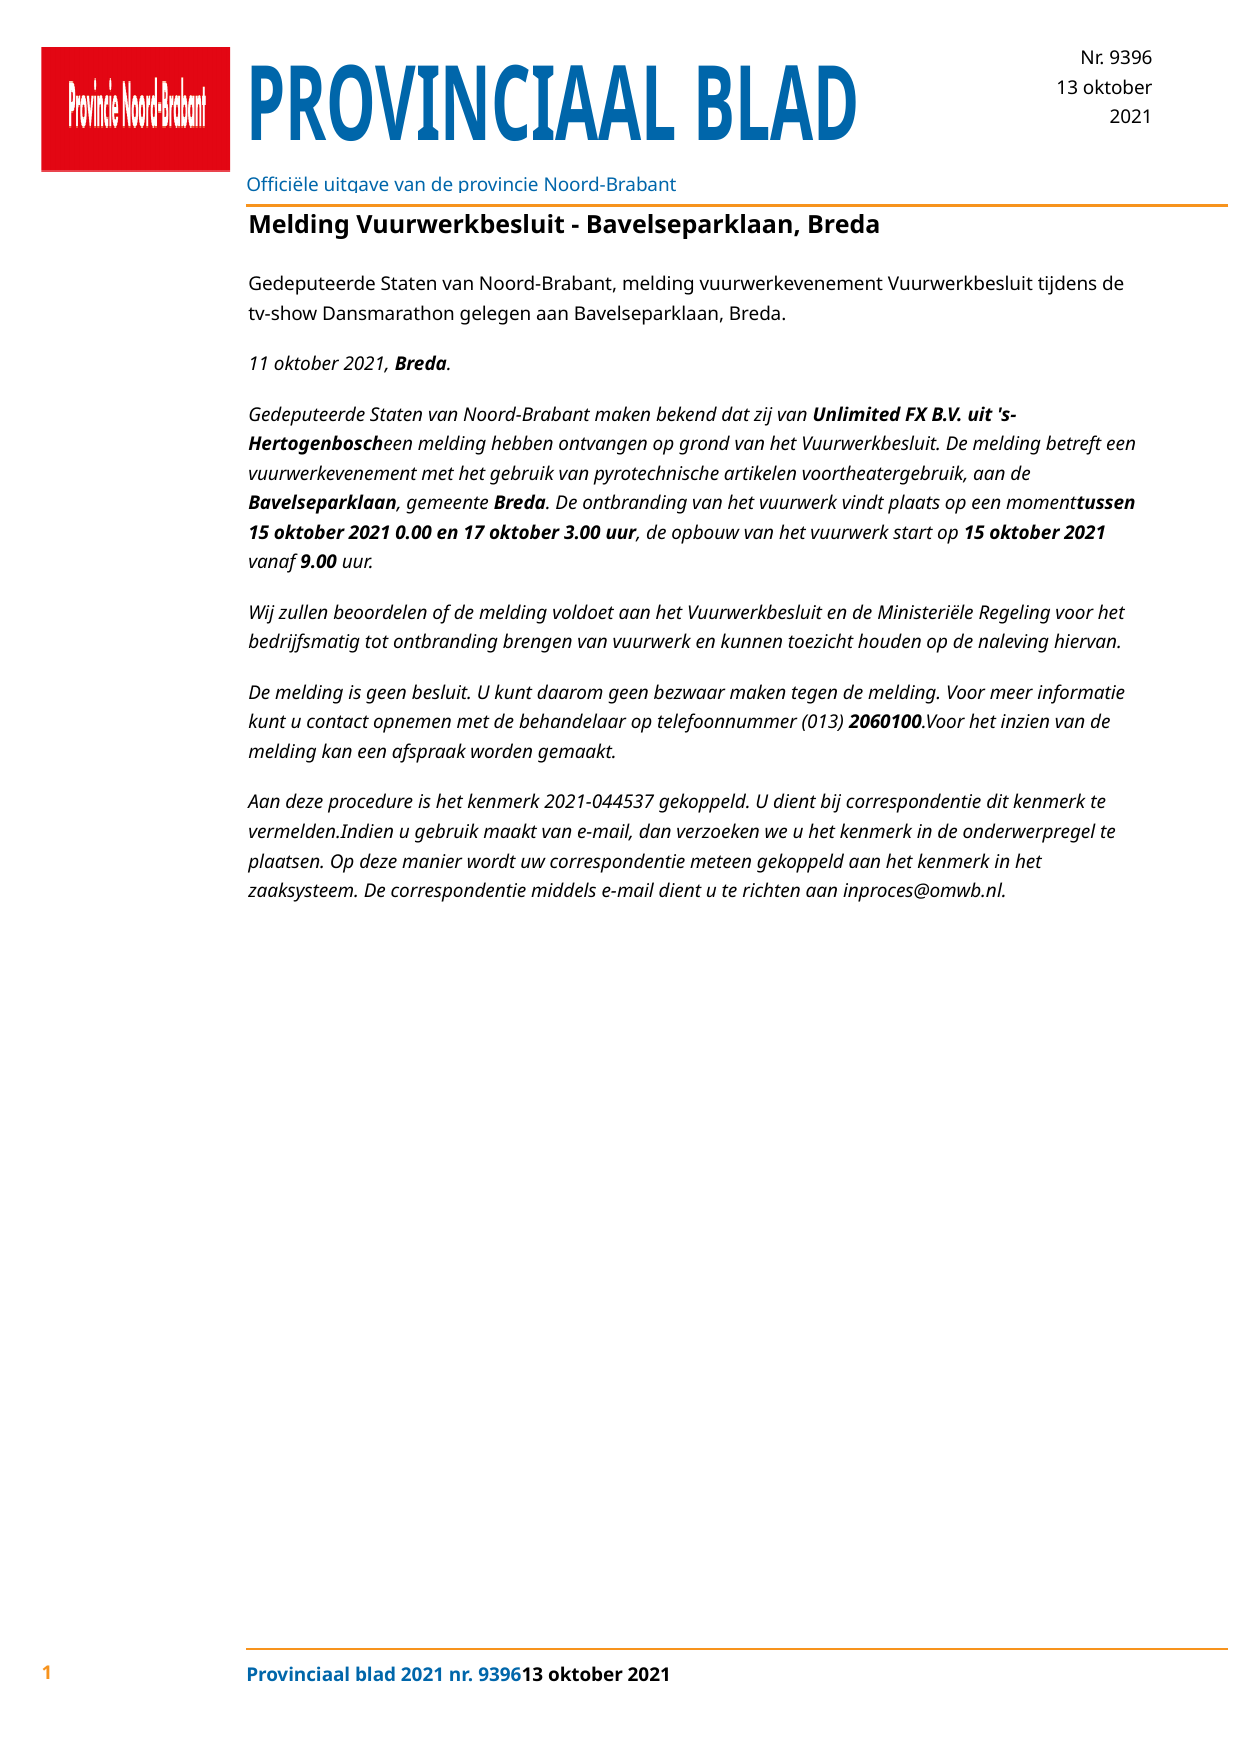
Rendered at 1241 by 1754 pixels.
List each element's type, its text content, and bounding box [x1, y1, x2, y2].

text Aan deze procedure is het kenmerk 2021-044537 gekoppeld. U dient bij correspondentie dit kenmerk te vermelden.Indien u gebruik maakt van e-mail, dan verzoeken we u het kenmerk in de onderwerpregel te plaatsen. Op deze manier wordt uw correspondentie meteen gekoppeld aan het kenmerk in het zaaksysteem. De correspondentie middels e-mail dient u te richten aan inproces@omwb.nl. [248, 789, 1152, 903]
text Wij zullen beoordelen of de melding voldoet aan het Vuurwerkbesluit en de Ministeriële Regeling voor het bedrijfsmatig tot ontbranding brengen van vuurwerk en kunnen toezicht houden op de naleving hiervan. [248, 599, 1152, 654]
text Gedeputeerde Staten van Noord-Brabant maken bekend dat zij van Unlimited FX B.V. uit 's-Hertogenboscheen melding hebben ontvangen op grond van het Vuurwerkbesluit. De melding betreft een vuurwerkevenement met het gebruik van pyrotechnische artikelen voortheatergebruik, aan de Bavelseparklaan, gemeente Breda. De ontbranding van het vuurwerk vindt plaats op een momenttussen 15 oktober 2021 0.00 en 17 oktober 3.00 uur, de opbouw van het vuurwerk start op 15 oktober 2021 vanaf 9.00 uur. [248, 401, 1152, 574]
text Gedeputeerde Staten van Noord-Brabant, melding vuurwerkevenement Vuurwerkbesluit tijdens de tv-show Dansmarathon gelegen aan Bavelseparklaan, Breda. [248, 270, 1152, 326]
text De melding is geen besluit. U kunt daarom geen bezwaar maken tegen de melding. Voor meer informatie kunt u contact opnemen met de behandelaar op telefoonnummer (013) 2060100.Voor het inzien van de melding kan een afspraak worden gemaakt. [248, 679, 1152, 764]
text 11 oktober 2021, Breda. [248, 350, 1152, 376]
text Melding Vuurwerkbesluit - Bavelseparklaan, Breda [248, 207, 1152, 241]
picture [41, 47, 231, 172]
